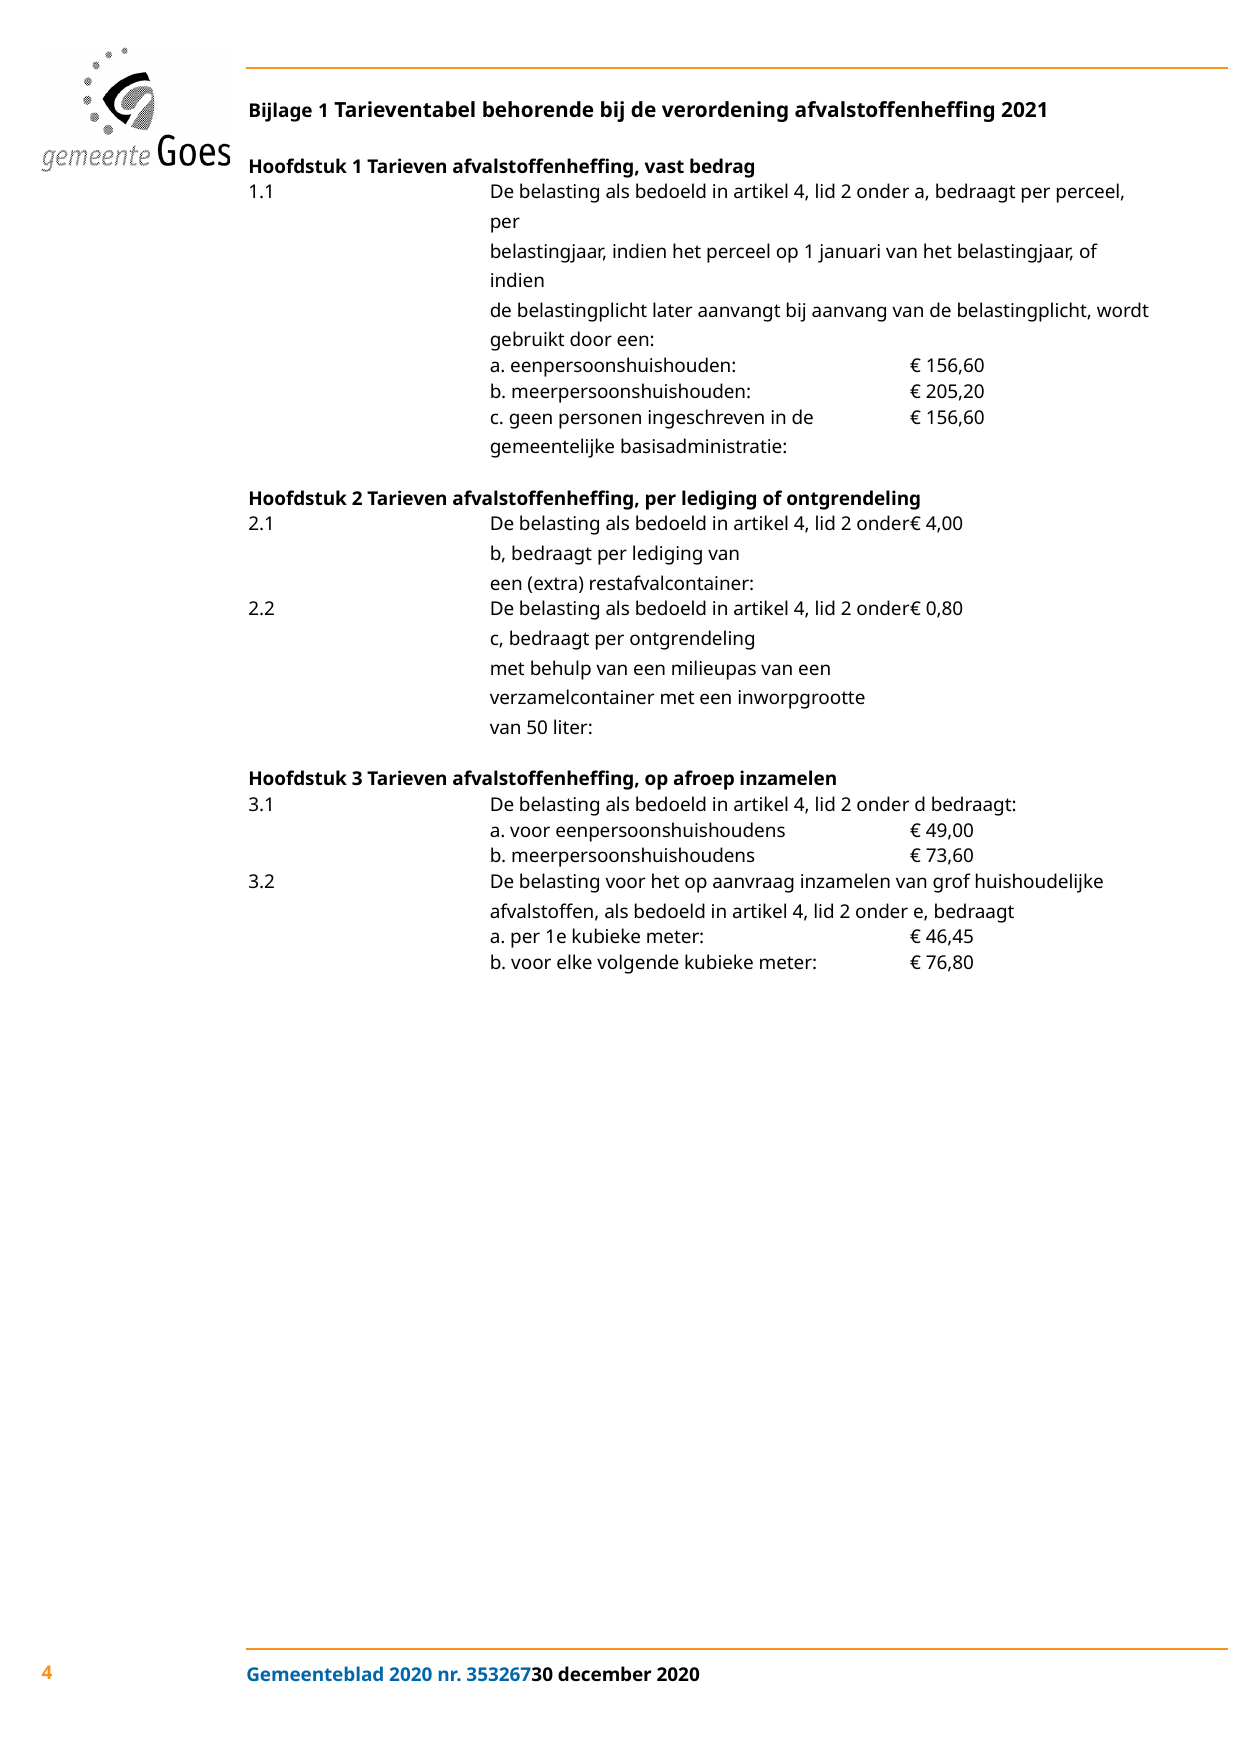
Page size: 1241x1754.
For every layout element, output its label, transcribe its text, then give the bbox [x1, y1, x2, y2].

table_cell [248, 949, 489, 975]
table_cell De belasting voor het op aanvraag inzamelen van grof huishoudelijke afvalstoffen, als bedoeld in artikel 4, lid 2 onder e, bedraagt [490, 868, 1152, 923]
table_cell [248, 740, 1152, 765]
table_cell € 205,20 [910, 378, 1152, 404]
table_cell b. voor elke volgende kubieke meter: [490, 949, 910, 975]
table_cell a. per 1e kubieke meter: [490, 924, 910, 949]
table_cell a. voor eenpersoonshuishoudens [490, 817, 910, 842]
table_cell De belasting als bedoeld in artikel 4, lid 2 onder d bedraagt: [490, 791, 1152, 817]
table_cell 2.1 [248, 511, 489, 596]
table_cell € 73,60 [910, 843, 1152, 868]
table_cell b. meerpersoonshuishoudens [490, 843, 910, 868]
table_cell Hoofdstuk 3 Tarieven afvalstoffenheffing, op afroep inzamelen [248, 765, 1152, 791]
table_cell Hoofdstuk 2 Tarieven afvalstoffenheffing, per lediging of ontgrendeling [248, 485, 1152, 511]
table_cell [248, 817, 489, 842]
table_cell € 4,00 [910, 511, 1152, 596]
table_cell € 49,00 [910, 817, 1152, 842]
table_cell De belasting als bedoeld in artikel 4, lid 2 onder b, bedraagt per lediging van een (extra) restafvalcontainer: [490, 511, 910, 596]
table_cell 3.1 [248, 791, 489, 817]
table_cell b. meerpersoonshuishouden: [490, 378, 910, 404]
table_cell 2.2 [248, 596, 489, 739]
table_cell [248, 924, 489, 949]
table_cell a. eenpersoonshuishouden: [490, 353, 910, 378]
table_cell [248, 459, 1152, 485]
table_cell De belasting als bedoeld in artikel 4, lid 2 onder a, bedraagt per perceel, per belastingjaar, indien het perceel op 1 januari van het belastingjaar, of indien de belastingplicht later aanvangt bij aanvang van de belastingplicht, wordt gebruikt door een: [490, 179, 1152, 352]
table_cell € 0,80 [910, 596, 1152, 739]
table_cell [248, 378, 489, 404]
table_cell 1.1 [248, 179, 489, 352]
table_cell € 46,45 [910, 924, 1152, 949]
table_cell De belasting als bedoeld in artikel 4, lid 2 onder c, bedraagt per ontgrendeling met behulp van een milieupas van een verzamelcontainer met een inworpgrootte van 50 liter: [490, 596, 910, 739]
text Bijlage 1 Tarieventabel behorende bij de verordening afvalstoffenheffing 2021 [248, 95, 1152, 123]
table_cell € 76,80 [910, 949, 1152, 975]
picture [41, 47, 231, 172]
table_cell € 156,60 [910, 353, 1152, 378]
table_header Hoofdstuk 1 Tarieven afvalstoffenheffing, vast bedrag [248, 153, 1152, 179]
table_cell c. geen personen ingeschreven in de gemeentelijke basisadministratie: [490, 404, 910, 459]
table_cell 3.2 [248, 868, 489, 923]
table_cell [248, 843, 489, 868]
table_cell € 156,60 [910, 404, 1152, 459]
table_cell [248, 404, 489, 459]
table_cell [248, 353, 489, 378]
